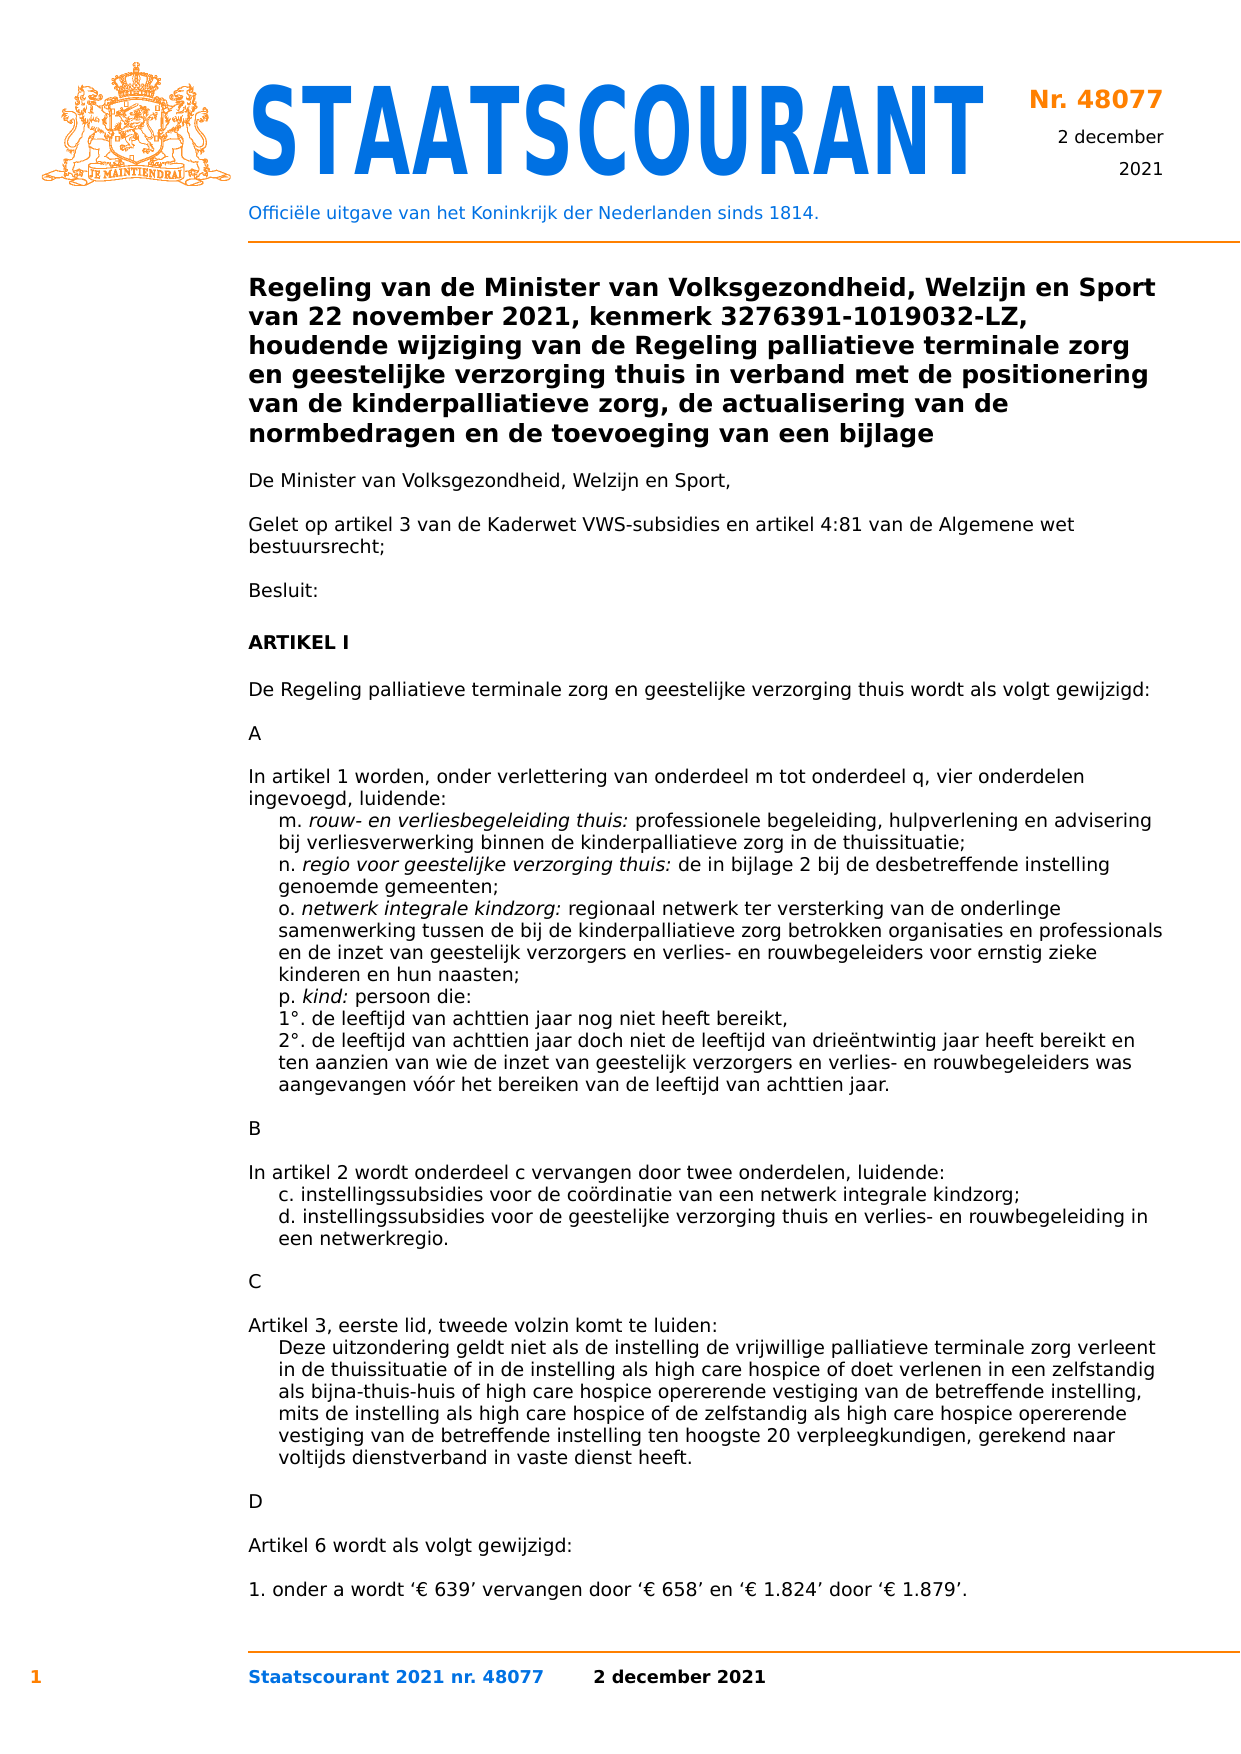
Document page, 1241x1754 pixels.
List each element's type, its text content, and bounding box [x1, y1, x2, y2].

text n. regio voor geestelijke verzorging thuis: de in bijlage 2 bij de desbetreffende instelling genoemde gemeenten; [278, 854, 1163, 898]
text De Minister van Volksgezondheid, Welzijn en Sport, [248, 470, 1163, 492]
subtitle Regeling van de Minister van Volksgezondheid, Welzijn en Sport van 22 november 2021, kenmerk 3276391-1019032-LZ, houdende wijziging van de Regeling palliatieve terminale zorg en geestelijke verzorging thuis in verband met de positionering van de kinderpalliatieve zorg, de actualisering van de normbedragen en de toevoeging van een bijlage [248, 273, 1163, 448]
text m. rouw- en verliesbegeleiding thuis: professionele begeleiding, hulpverlening en advisering bij verliesverwerking binnen de kinderpalliatieve zorg in de thuissituatie; [278, 810, 1163, 854]
text In artikel 2 wordt onderdeel c vervangen door twee onderdelen, luidende: [248, 1162, 1163, 1184]
text Besluit: [248, 579, 1163, 602]
text 2°. de leeftijd van achttien jaar doch niet de leeftijd van drieëntwintig jaar heeft bereikt en ten aanzien van wie de inzet van geestelijk verzorgers en verlies- en rouwbegeleiders was aangevangen vóór het bereiken van de leeftijd van achttien jaar. [278, 1030, 1163, 1096]
text 1°. de leeftijd van achttien jaar nog niet heeft bereikt, [278, 1008, 1163, 1030]
text In artikel 1 worden, onder verlettering van onderdeel m tot onderdeel q, vier onderdelen ingevoegd, luidende: [248, 766, 1163, 810]
text Artikel 6 wordt als volgt gewijzigd: [248, 1535, 1163, 1557]
table_header [25, 62, 248, 241]
text d. instellingssubsidies voor de geestelijke verzorging thuis en verlies- en rouwbegeleiding in een netwerkregio. [278, 1206, 1163, 1249]
text c. instellingssubsidies voor de coördinatie van een netwerk integrale kindzorg; [278, 1184, 1163, 1206]
text 1. onder a wordt ‘€ 639’ vervangen door ‘€ 658’ en ‘€ 1.824’ door ‘€ 1.879’. [248, 1579, 1163, 1601]
table_header STAATSCOURANT [248, 62, 998, 203]
text D [248, 1491, 1163, 1513]
table_cell 2 december [998, 121, 1240, 153]
text B [248, 1118, 1163, 1140]
text p. kind: persoon die: [278, 986, 1163, 1008]
picture [41, 62, 231, 186]
text Deze uitzondering geldt niet als de instelling de vrijwillige palliatieve terminale zorg verleent in de thuissituatie of in de instelling als high care hospice of doet verlenen in een zelfstandig als bijna-thuis-huis of high care hospice opererende vestiging van de betreffende instelling, mits de instelling als high care hospice of de zelfstandig als high care hospice opererende vestiging van de betreffende instelling ten hoogste 20 verpleegkundigen, gerekend naar voltijds dienstverband in vaste dienst heeft. [278, 1337, 1163, 1469]
text o. netwerk integrale kindzorg: regionaal netwerk ter versterking van de onderlinge samenwerking tussen de bij de kinderpalliatieve zorg betrokken organisaties en professionals en de inzet van geestelijk verzorgers en verlies- en rouwbegeleiders voor ernstig zieke kinderen en hun naasten; [278, 898, 1163, 986]
table_header Nr. 48077 [998, 62, 1240, 121]
table_cell 2021 [998, 153, 1240, 203]
text A [248, 722, 1163, 744]
text Gelet op artikel 3 van de Kaderwet VWS-subsidies en artikel 4:81 van de Algemene wet bestuursrecht; [248, 514, 1163, 558]
text Artikel 3, eerste lid, tweede volzin komt te luiden: [248, 1315, 1163, 1337]
text De Regeling palliatieve terminale zorg en geestelijke verzorging thuis wordt als volgt gewijzigd: [248, 678, 1163, 701]
text C [248, 1271, 1163, 1293]
subtitle ARTIKEL I [248, 632, 1163, 653]
table_cell Officiële uitgave van het Koninkrijk der Nederlanden sinds 1814. [248, 203, 1240, 241]
